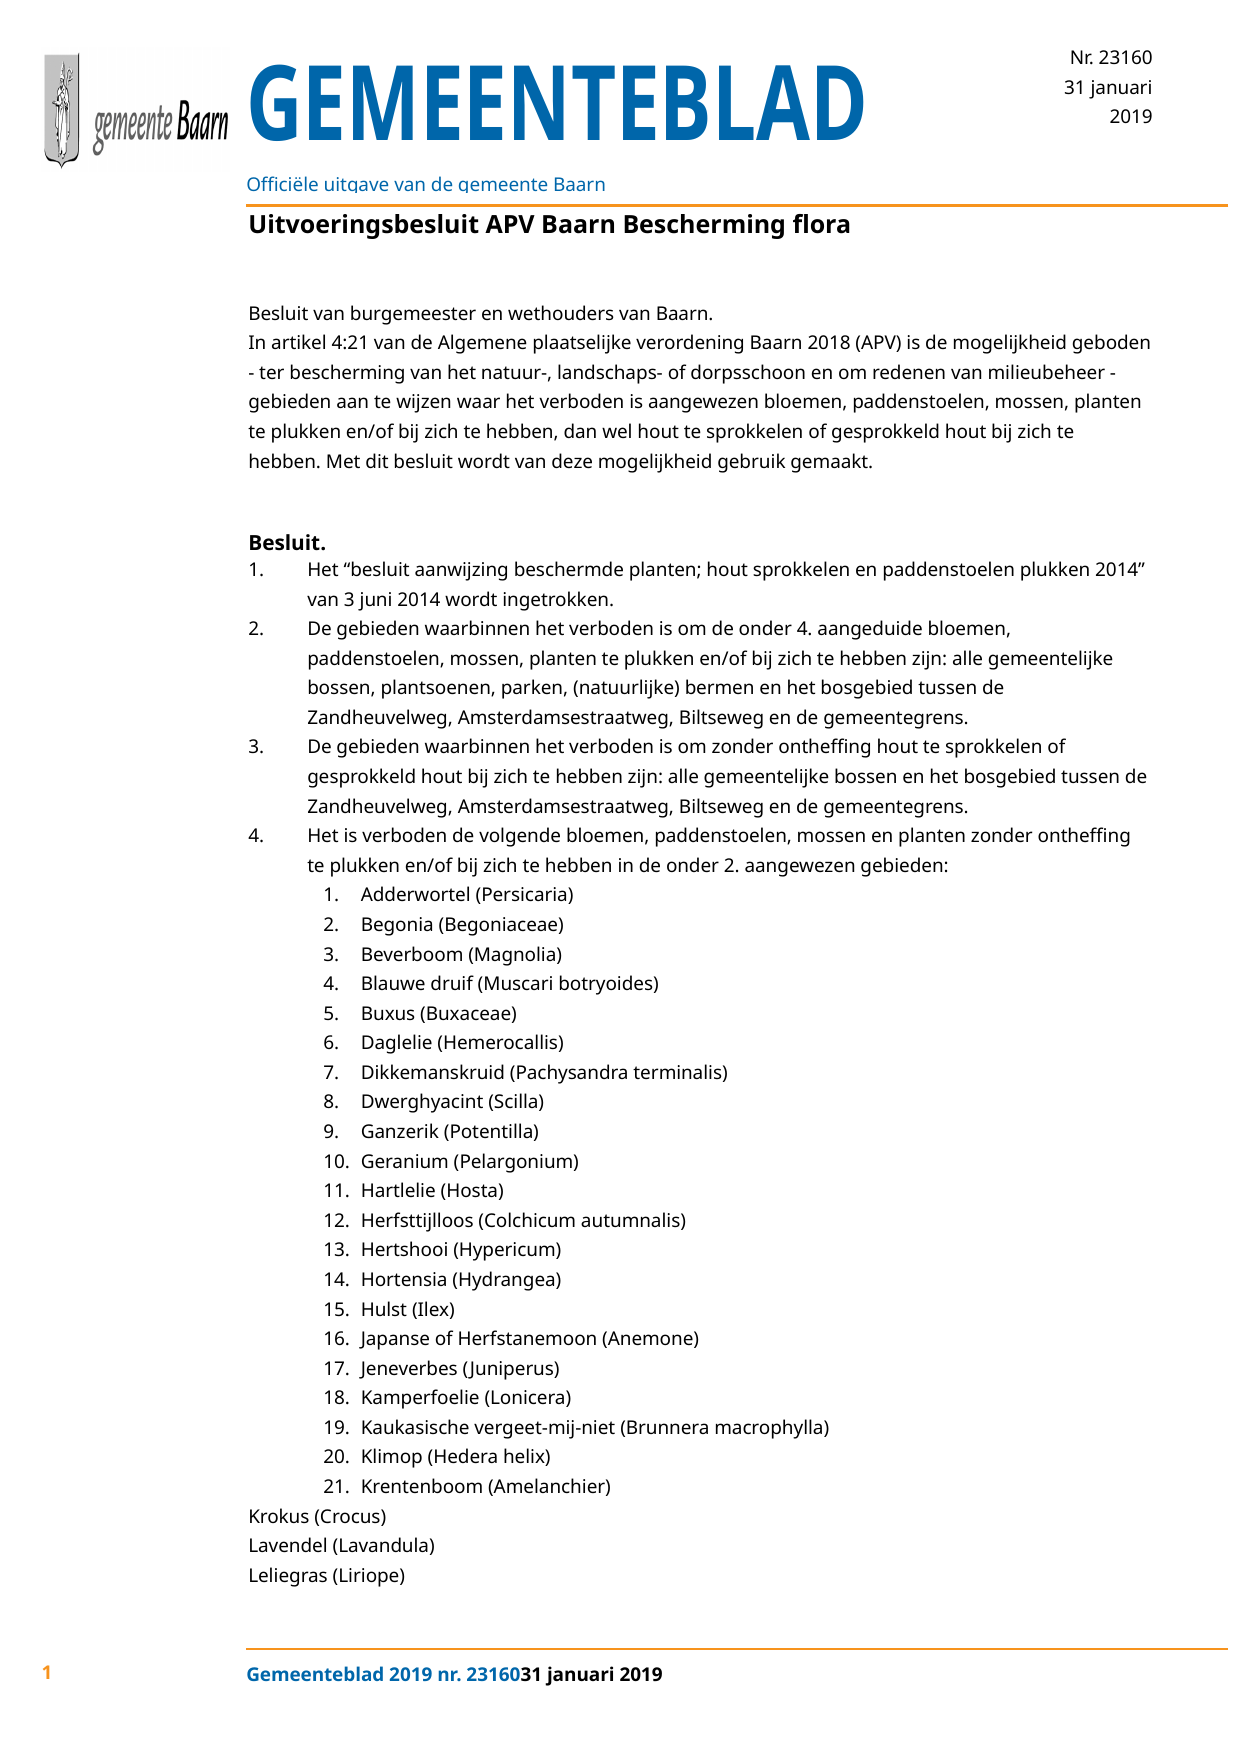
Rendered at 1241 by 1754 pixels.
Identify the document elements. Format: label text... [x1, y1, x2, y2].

list Jeneverbes (Juniperus) [323, 1355, 1152, 1381]
text Uitvoeringsbesluit APV Baarn Bescherming flora [248, 207, 1152, 241]
list Begonia (Begoniaceae) [323, 911, 1152, 937]
list Klimop (Hedera helix) [323, 1444, 1152, 1469]
list Hertshooi (Hypericum) [323, 1237, 1152, 1262]
list Japanse of Herfstanemoon (Anemone) [323, 1325, 1152, 1351]
list Beverboom (Magnolia) [323, 941, 1152, 967]
list Het “besluit aanwijzing beschermde planten; hout sprokkelen en paddenstoelen plukken 2014” van 3 juni 2014 wordt ingetrokken. [248, 556, 1152, 612]
list Hortensia (Hydrangea) [323, 1266, 1152, 1292]
text Besluit. [248, 528, 1152, 556]
list Dwerghyacint (Scilla) [323, 1089, 1152, 1114]
picture [41, 47, 231, 172]
list Krentenboom (Amelanchier) [323, 1473, 1152, 1499]
list Ganzerik (Potentilla) [323, 1118, 1152, 1144]
text In artikel 4:21 van de Algemene plaatselijke verordening Baarn 2018 (APV) is de mogelijkheid geboden - ter bescherming van het natuur-, landschaps- of dorpsschoon en om redenen van milieubeheer - gebieden aan te wijzen waar het verboden is aangewezen bloemen, paddenstoelen, mossen, planten te plukken en/of bij zich te hebben, dan wel hout te sprokkelen of gesprokkeld hout bij zich te hebben. Met dit besluit wordt van deze mogelijkheid gebruik gemaakt. [248, 329, 1152, 473]
list De gebieden waarbinnen het verboden is om zonder ontheffing hout te sprokkelen of gesprokkeld hout bij zich te hebben zijn: alle gemeentelijke bossen en het bosgebied tussen de Zandheuvelweg, Amsterdamsestraatweg, Biltseweg en de gemeentegrens. [248, 734, 1152, 819]
list Geranium (Pelargonium) [323, 1148, 1152, 1174]
list Kamperfoelie (Lonicera) [323, 1384, 1152, 1410]
text Besluit van burgemeester en wethouders van Baarn. [248, 300, 1152, 326]
list Blauwe druif (Muscari botryoides) [323, 970, 1152, 996]
text Leliegras (Liriope) [248, 1562, 1152, 1588]
list De gebieden waarbinnen het verboden is om de onder 4. aangeduide bloemen, paddenstoelen, mossen, planten te plukken en/of bij zich te hebben zijn: alle gemeentelijke bossen, plantsoenen, parken, (natuurlijke) bermen en het bosgebied tussen de Zandheuvelweg, Amsterdamsestraatweg, Biltseweg en de gemeentegrens. [248, 615, 1152, 730]
list Het is verboden de volgende bloemen, paddenstoelen, mossen en planten zonder ontheffing te plukken en/of bij zich te hebben in de onder 2. aangewezen gebieden: [248, 822, 1152, 878]
list Kaukasische vergeet-mij-niet (Brunnera macrophylla) [323, 1414, 1152, 1440]
list Dikkemanskruid (Pachysandra terminalis) [323, 1059, 1152, 1085]
list Hulst (Ilex) [323, 1296, 1152, 1322]
text Krokus (Crocus) [248, 1503, 1152, 1529]
list Adderwortel (Persicaria) [323, 882, 1152, 907]
list Buxus (Buxaceae) [323, 1000, 1152, 1026]
text Lavendel (Lavandula) [248, 1532, 1152, 1558]
list Daglelie (Hemerocallis) [323, 1029, 1152, 1055]
list Hartlelie (Hosta) [323, 1177, 1152, 1203]
list Herfsttijlloos (Colchicum autumnalis) [323, 1207, 1152, 1233]
